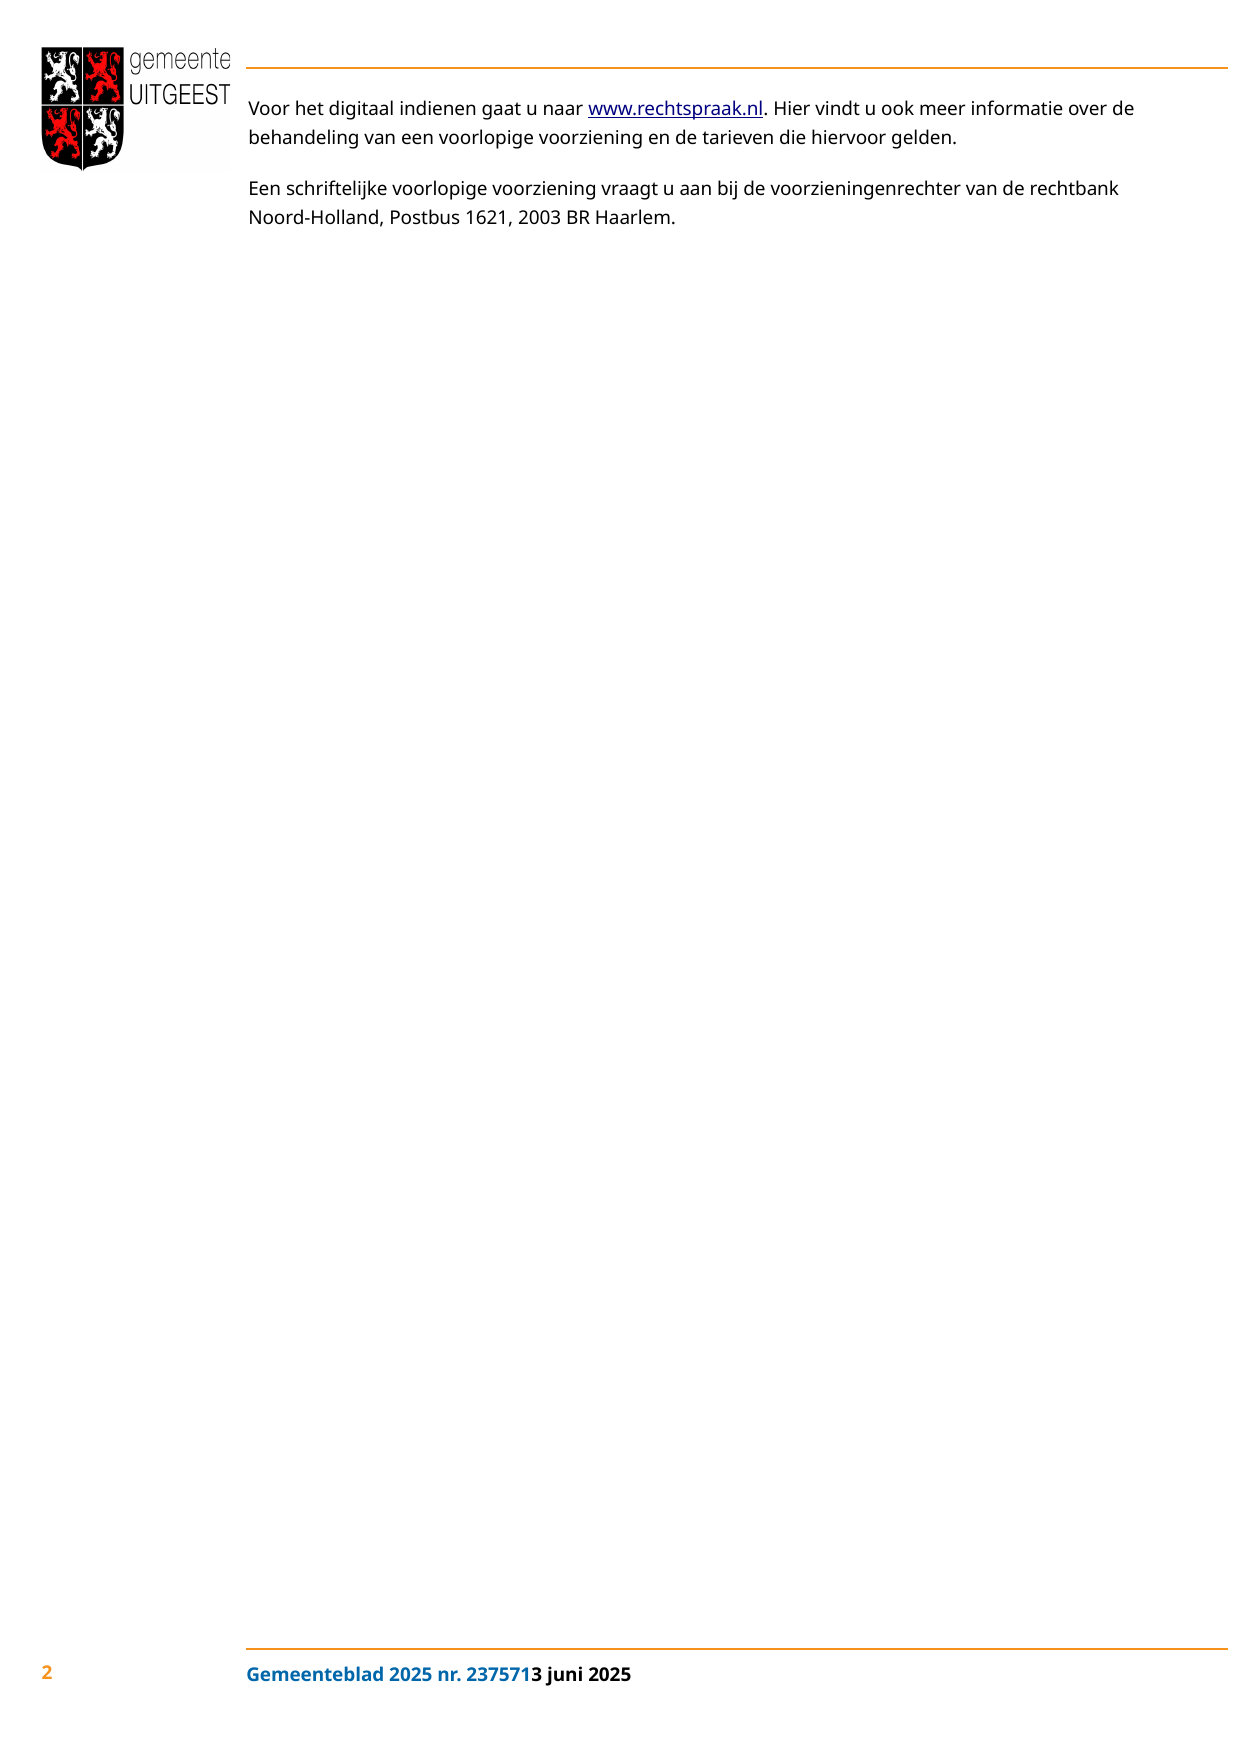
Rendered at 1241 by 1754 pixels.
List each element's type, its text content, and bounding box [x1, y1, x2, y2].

text Voor het digitaal indienen gaat u naar www.rechtspraak.nl. Hier vindt u ook meer informatie over de behandeling van een voorlopige voorziening en de tarieven die hiervoor gelden. [248, 95, 1152, 150]
picture [41, 47, 231, 172]
text Een schriftelijke voorlopige voorziening vraagt u aan bij de voorzieningenrechter van de rechtbank Noord-Holland, Postbus 1621, 2003 BR Haarlem. [248, 175, 1152, 230]
